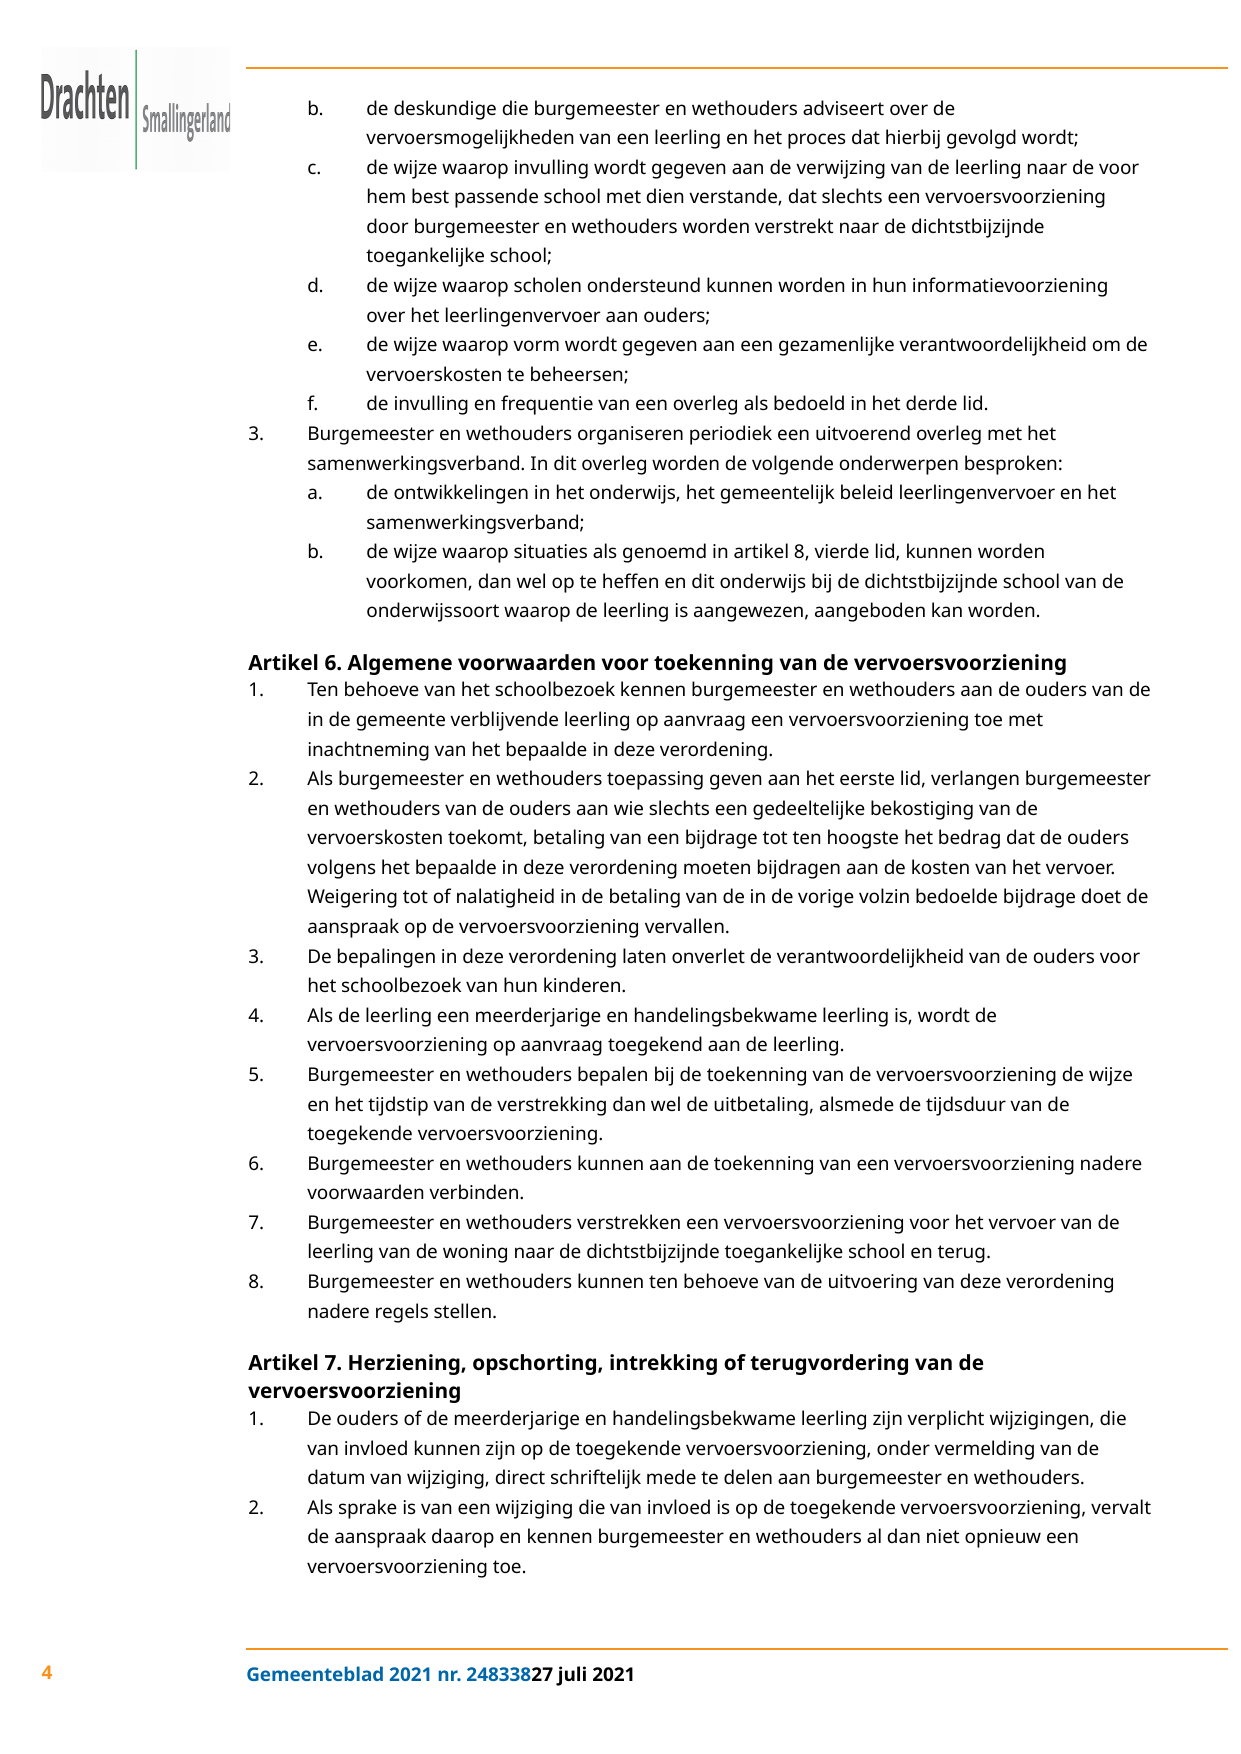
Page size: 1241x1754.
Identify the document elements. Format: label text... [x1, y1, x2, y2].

list Burgemeester en wethouders bepalen bij de toekenning van de vervoersvoorziening de wijze en het tijdstip van de verstrekking dan wel de uitbetaling, alsmede de tijdsduur van de toegekende vervoersvoorziening. [248, 1061, 1152, 1146]
list de ontwikkelingen in het onderwijs, het gemeentelijk beleid leerlingenvervoer en het samenwerkingsverband; [307, 479, 1152, 535]
text Artikel 6. Algemene voorwaarden voor toekenning van de vervoersvoorziening [248, 648, 1152, 677]
list Burgemeester en wethouders verstrekken een vervoersvoorziening voor het vervoer van de leerling van de woning naar de dichtstbijzijnde toegankelijke school en terug. [248, 1209, 1152, 1264]
list Als burgemeester en wethouders toepassing geven aan het eerste lid, verlangen burgemeester en wethouders van de ouders aan wie slechts een gedeeltelijke bekostiging van de vervoerskosten toekomt, betaling van een bijdrage tot ten hoogste het bedrag dat de ouders volgens het bepaalde in deze verordening moeten bijdragen aan de kosten van het vervoer. Weigering tot of nalatigheid in de betaling van de in de vorige volzin bedoelde bijdrage doet de aanspraak op de vervoersvoorziening vervallen. [248, 765, 1152, 939]
list Als de leerling een meerderjarige en handelingsbekwame leerling is, wordt de vervoersvoorziening op aanvraag toegekend aan de leerling. [248, 1002, 1152, 1057]
list Burgemeester en wethouders kunnen aan de toekenning van een vervoersvoorziening nadere voorwaarden verbinden. [248, 1150, 1152, 1205]
text Artikel 7. Herziening, opschorting, intrekking of terugvordering van de vervoersvoorziening [248, 1348, 1152, 1405]
list Burgemeester en wethouders kunnen ten behoeve van de uitvoering van deze verordening nadere regels stellen. [248, 1268, 1152, 1323]
list De bepalingen in deze verordening laten onverlet de verantwoordelijkheid van de ouders voor het schoolbezoek van hun kinderen. [248, 943, 1152, 998]
list Als sprake is van een wijziging die van invloed is op de toegekende vervoersvoorziening, vervalt de aanspraak daarop en kennen burgemeester en wethouders al dan niet opnieuw een vervoersvoorziening toe. [248, 1494, 1152, 1579]
list de wijze waarop situaties als genoemd in artikel 8, vierde lid, kunnen worden voorkomen, dan wel op te heffen en dit onderwijs bij de dichtstbijzijnde school van de onderwijssoort waarop de leerling is aangewezen, aangeboden kan worden. [307, 538, 1152, 623]
list De ouders of de meerderjarige en handelingsbekwame leerling zijn verplicht wijzigingen, die van invloed kunnen zijn op de toegekende vervoersvoorziening, onder vermelding van de datum van wijziging, direct schriftelijk mede te delen aan burgemeester en wethouders. [248, 1405, 1152, 1490]
list de wijze waarop scholen ondersteund kunnen worden in hun informatievoorziening over het leerlingenvervoer aan ouders; [307, 272, 1152, 328]
list de wijze waarop vorm wordt gegeven aan een gezamenlijke verantwoordelijkheid om de vervoerskosten te beheersen; [307, 331, 1152, 387]
list de invulling en frequentie van een overleg als bedoeld in het derde lid. [307, 391, 1152, 416]
list de wijze waarop invulling wordt gegeven aan de verwijzing van de leerling naar de voor hem best passende school met dien verstande, dat slechts een vervoersvoorziening door burgemeester en wethouders worden verstrekt naar de dichtstbijzijnde toegankelijke school; [307, 154, 1152, 268]
list de deskundige die burgemeester en wethouders adviseert over de vervoersmogelijkheden van een leerling en het proces dat hierbij gevolgd wordt; [307, 95, 1152, 150]
list Ten behoeve van het schoolbezoek kennen burgemeester en wethouders aan de ouders van de in de gemeente verblijvende leerling op aanvraag een vervoersvoorziening toe met inachtneming van het bepaalde in deze verordening. [248, 677, 1152, 761]
picture [41, 47, 231, 172]
list Burgemeester en wethouders organiseren periodiek een uitvoerend overleg met het samenwerkingsverband. In dit overleg worden de volgende onderwerpen besproken: [248, 420, 1152, 476]
